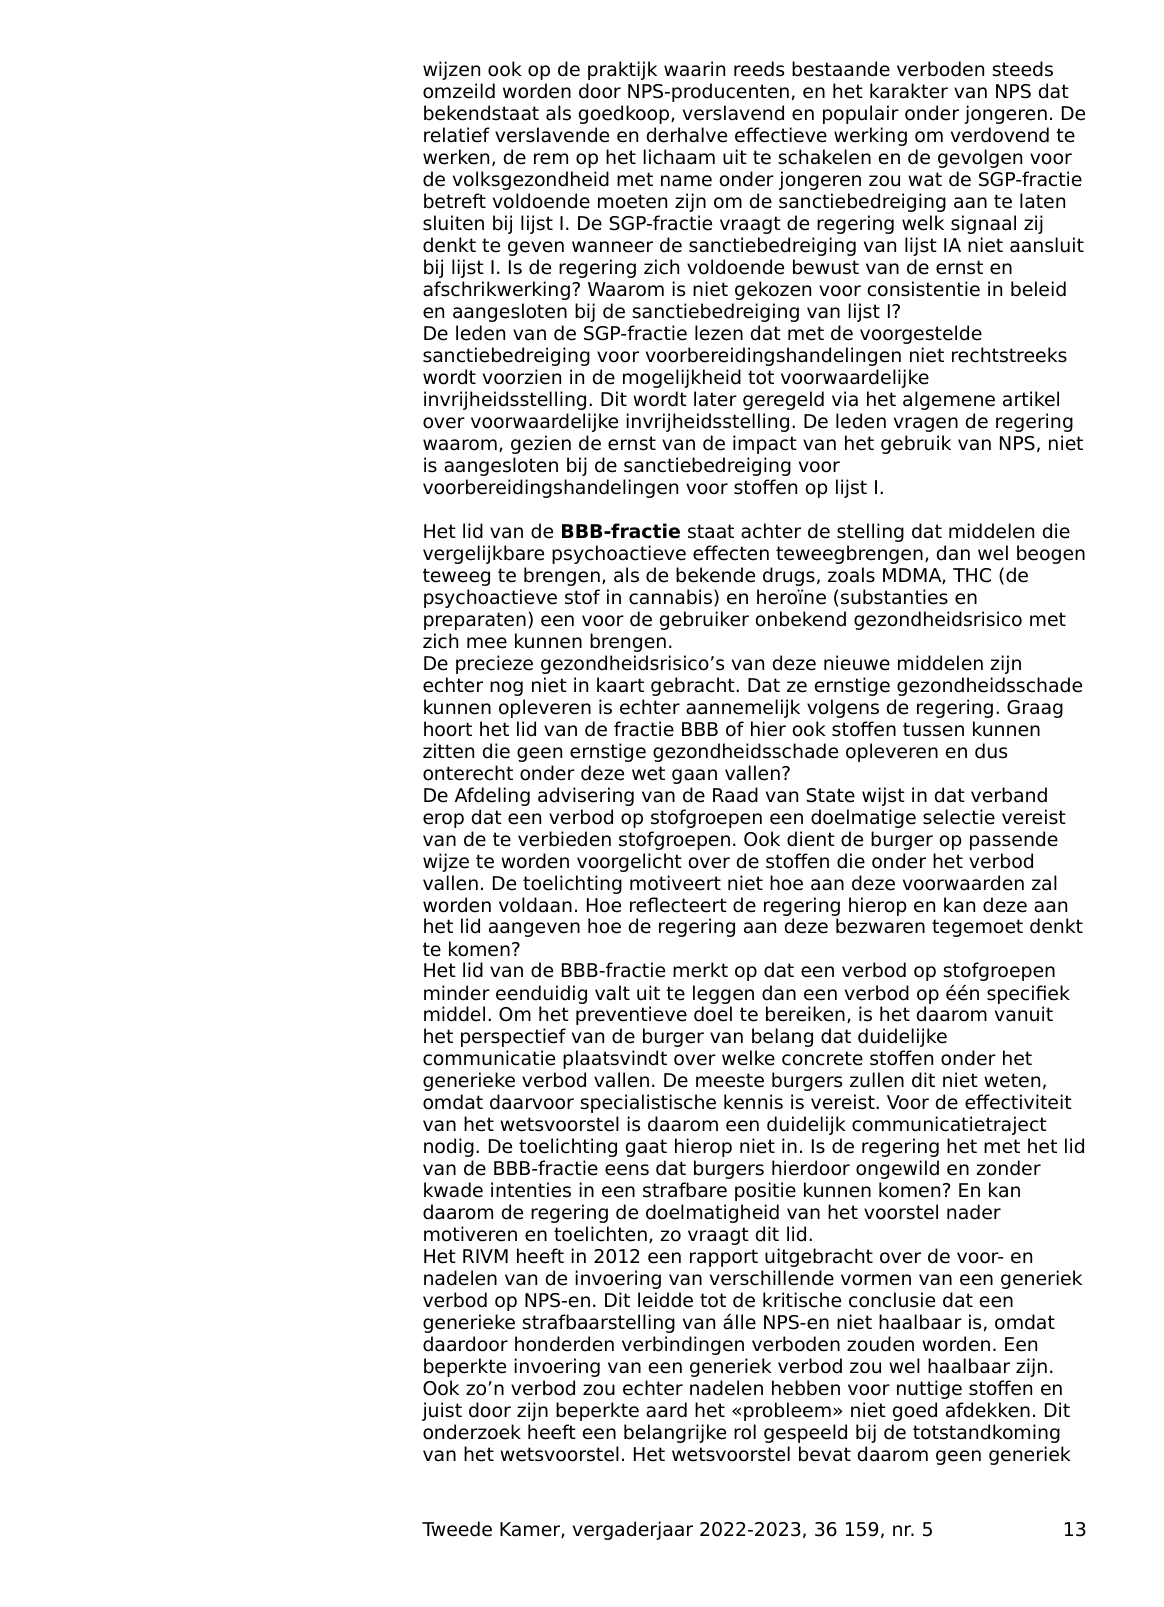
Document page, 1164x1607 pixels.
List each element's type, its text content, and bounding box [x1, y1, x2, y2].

text De leden van de SGP-fractie lezen dat met de voorgestelde sanctiebedreiging voor voorbereidingshandelingen niet rechtstreeks wordt voorzien in de mogelijkheid tot voorwaardelijke invrijheidsstelling. Dit wordt later geregeld via het algemene artikel over voorwaardelijke invrijheidsstelling. De leden vragen de regering waarom, gezien de ernst van de impact van het gebruik van NPS, niet is aangesloten bij de sanctiebedreiging voor voorbereidingshandelingen voor stoffen op lijst I. [422, 323, 1087, 499]
text Het lid van de BBB-fractie merkt op dat een verbod op stofgroepen minder eenduidig valt uit te leggen dan een verbod op één specifiek middel. Om het preventieve doel te bereiken, is het daarom vanuit het perspectief van de burger van belang dat duidelijke communicatie plaatsvindt over welke concrete stoffen onder het generieke verbod vallen. De meeste burgers zullen dit niet weten, omdat daarvoor specialistische kennis is vereist. Voor de effectiviteit van het wetsvoorstel is daarom een duidelijk communicatietraject nodig. De toelichting gaat hierop niet in. Is de regering het met het lid van de BBB-fractie eens dat burgers hierdoor ongewild en zonder kwade intenties in een strafbare positie kunnen komen? En kan daarom de regering de doelmatigheid van het voorstel nader motiveren en toelichten, zo vraagt dit lid. [422, 960, 1087, 1246]
text De Afdeling advisering van de Raad van State wijst in dat verband erop dat een verbod op stofgroepen een doelmatige selectie vereist van de te verbieden stofgroepen. Ook dient de burger op passende wijze te worden voorgelicht over de stoffen die onder het verbod vallen. De toelichting motiveert niet hoe aan deze voorwaarden zal worden voldaan. Hoe reflecteert de regering hierop en kan deze aan het lid aangeven hoe de regering aan deze bezwaren tegemoet denkt te komen? [422, 784, 1087, 960]
text Het lid van de BBB-fractie staat achter de stelling dat middelen die vergelijkbare psychoactieve effecten teweegbrengen, dan wel beogen teweeg te brengen, als de bekende drugs, zoals MDMA, THC (de psychoactieve stof in cannabis) en heroïne (substanties en preparaten) een voor de gebruiker onbekend gezondheidsrisico met zich mee kunnen brengen. [422, 521, 1087, 653]
text De precieze gezondheidsrisico’s van deze nieuwe middelen zijn echter nog niet in kaart gebracht. Dat ze ernstige gezondheidsschade kunnen opleveren is echter aannemelijk volgens de regering. Graag hoort het lid van de fractie BBB of hier ook stoffen tussen kunnen zitten die geen ernstige gezondheidsschade opleveren en dus onterecht onder deze wet gaan vallen? [422, 653, 1087, 784]
text Het RIVM heeft in 2012 een rapport uitgebracht over de voor- en nadelen van de invoering van verschillende vormen van een generiek verbod op NPS-en. Dit leidde tot de kritische conclusie dat een generieke strafbaarstelling van álle NPS-en niet haalbaar is, omdat daardoor honderden verbindingen verboden zouden worden. Een beperkte invoering van een generiek verbod zou wel haalbaar zijn. Ook zo’n verbod zou echter nadelen hebben voor nuttige stoffen en juist door zijn beperkte aard het «probleem» niet goed afdekken. Dit onderzoek heeft een belangrijke rol gespeeld bij de totstandkoming van het wetsvoorstel. Het wetsvoorstel bevat daarom geen generiek [422, 1246, 1087, 1466]
text wijzen ook op de praktijk waarin reeds bestaande verboden steeds omzeild worden door NPS-producenten, en het karakter van NPS dat bekendstaat als goedkoop, verslavend en populair onder jongeren. De relatief verslavende en derhalve effectieve werking om verdovend te werken, de rem op het lichaam uit te schakelen en de gevolgen voor de volksgezondheid met name onder jongeren zou wat de SGP-fractie betreft voldoende moeten zijn om de sanctiebedreiging aan te laten sluiten bij lijst I. De SGP-fractie vraagt de regering welk signaal zij denkt te geven wanneer de sanctiebedreiging van lijst IA niet aansluit bij lijst I. Is de regering zich voldoende bewust van de ernst en afschrikwerking? Waarom is niet gekozen voor consistentie in beleid en aangesloten bij de sanctiebedreiging van lijst I? [422, 59, 1087, 323]
